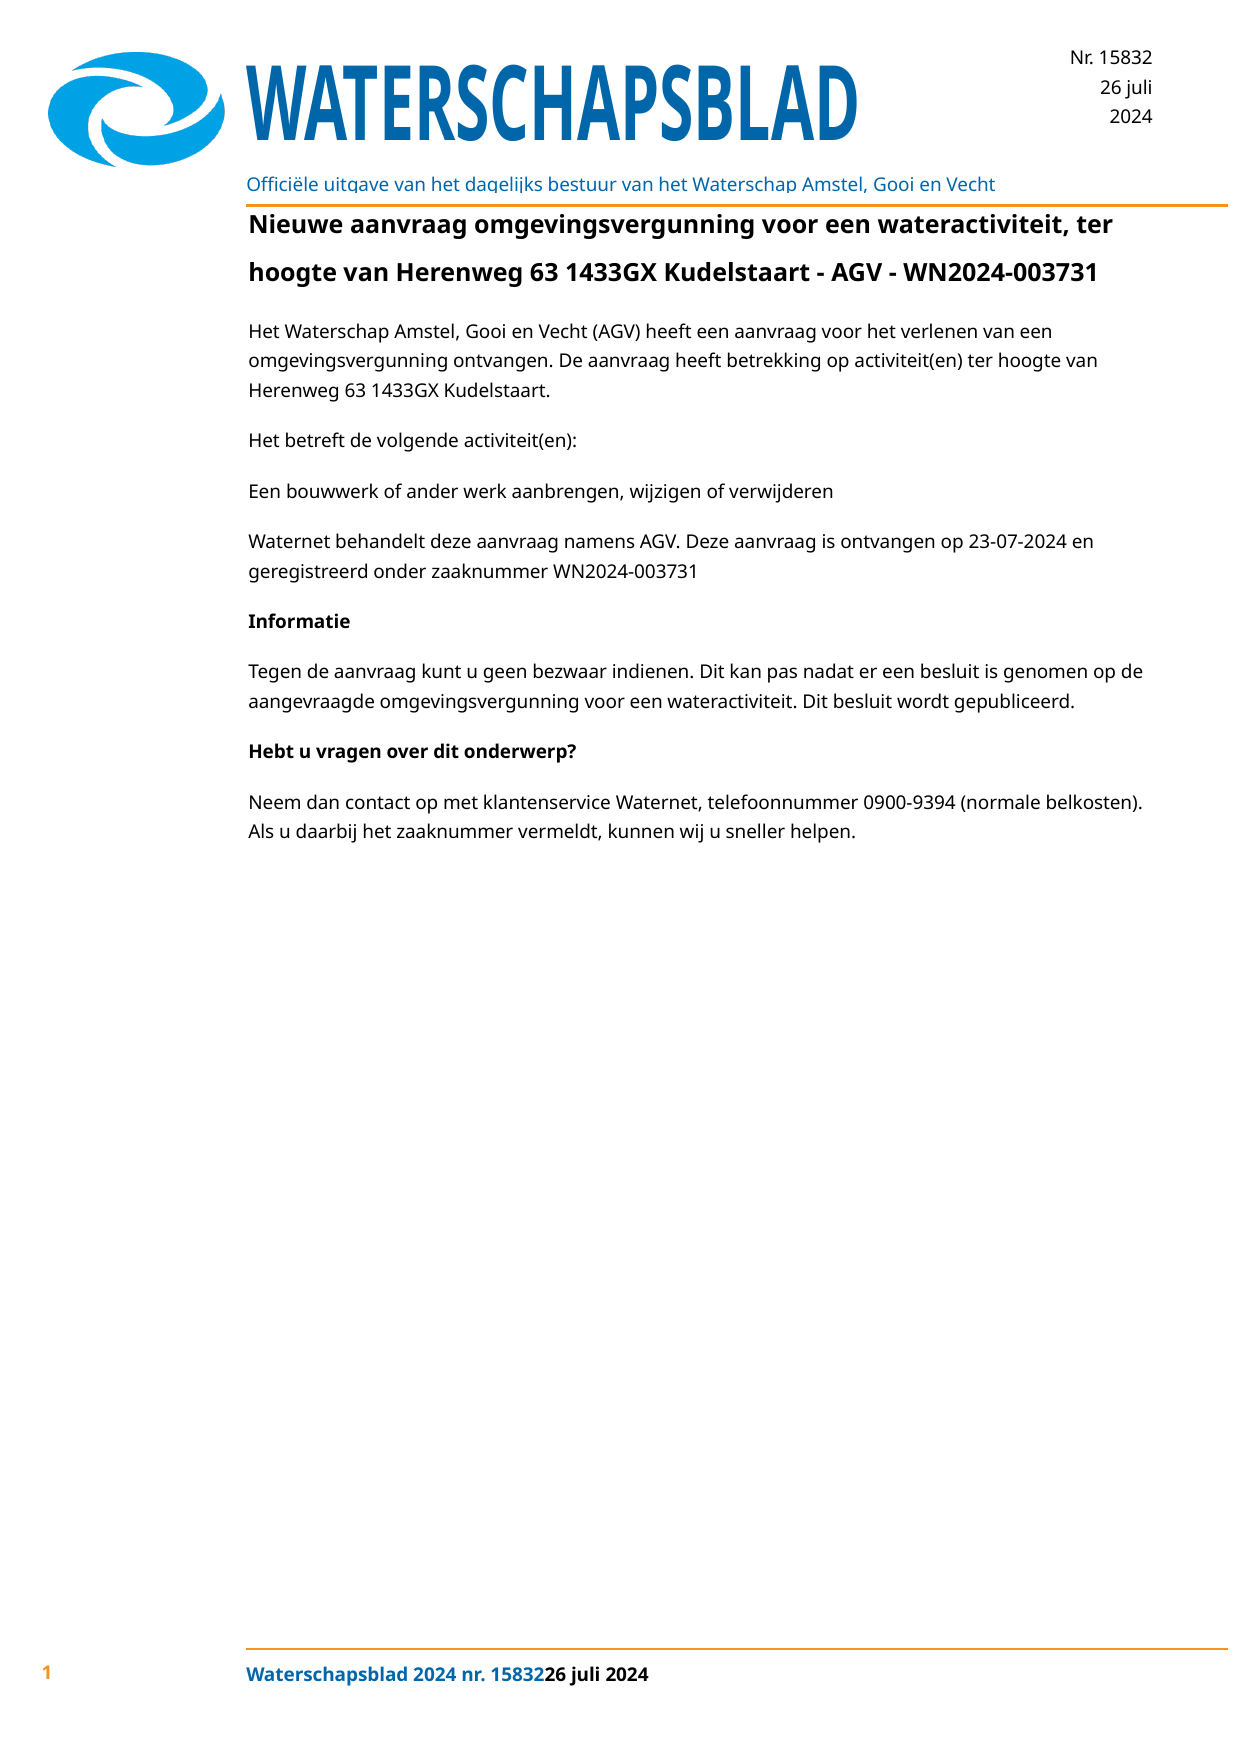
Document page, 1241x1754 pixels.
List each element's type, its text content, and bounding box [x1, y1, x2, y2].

picture [41, 47, 231, 172]
text Neem dan contact op met klantenservice Waternet, telefoonnummer 0900-9394 (normale belkosten). Als u daarbij het zaaknummer vermeldt, kunnen wij u sneller helpen. [248, 789, 1152, 844]
text Waternet behandelt deze aanvraag namens AGV. Deze aanvraag is ontvangen op 23-07-2024 en geregistreerd onder zaaknummer WN2024-003731 [248, 528, 1152, 584]
text Het betreft de volgende activiteit(en): [248, 427, 1152, 453]
text Informatie [248, 608, 1152, 634]
text Het Waterschap Amstel, Gooi en Vecht (AGV) heeft een aanvraag voor het verlenen van een omgevingsvergunning ontvangen. De aanvraag heeft betrekking op activiteit(en) ter hoogte van Herenweg 63 1433GX Kudelstaart. [248, 318, 1152, 403]
text Hebt u vragen over dit onderwerp? [248, 739, 1152, 764]
text Tegen de aanvraag kunt u geen bezwaar indienen. Dit kan pas nadat er een besluit is genomen op de aangevraagde omgevingsvergunning voor een wateractiviteit. Dit besluit wordt gepubliceerd. [248, 659, 1152, 714]
text Nieuwe aanvraag omgevingsvergunning voor een wateractiviteit, ter hoogte van Herenweg 63 1433GX Kudelstaart - AGV - WN2024-003731 [248, 207, 1152, 288]
text Een bouwwerk of ander werk aanbrengen, wijzigen of verwijderen [248, 478, 1152, 504]
